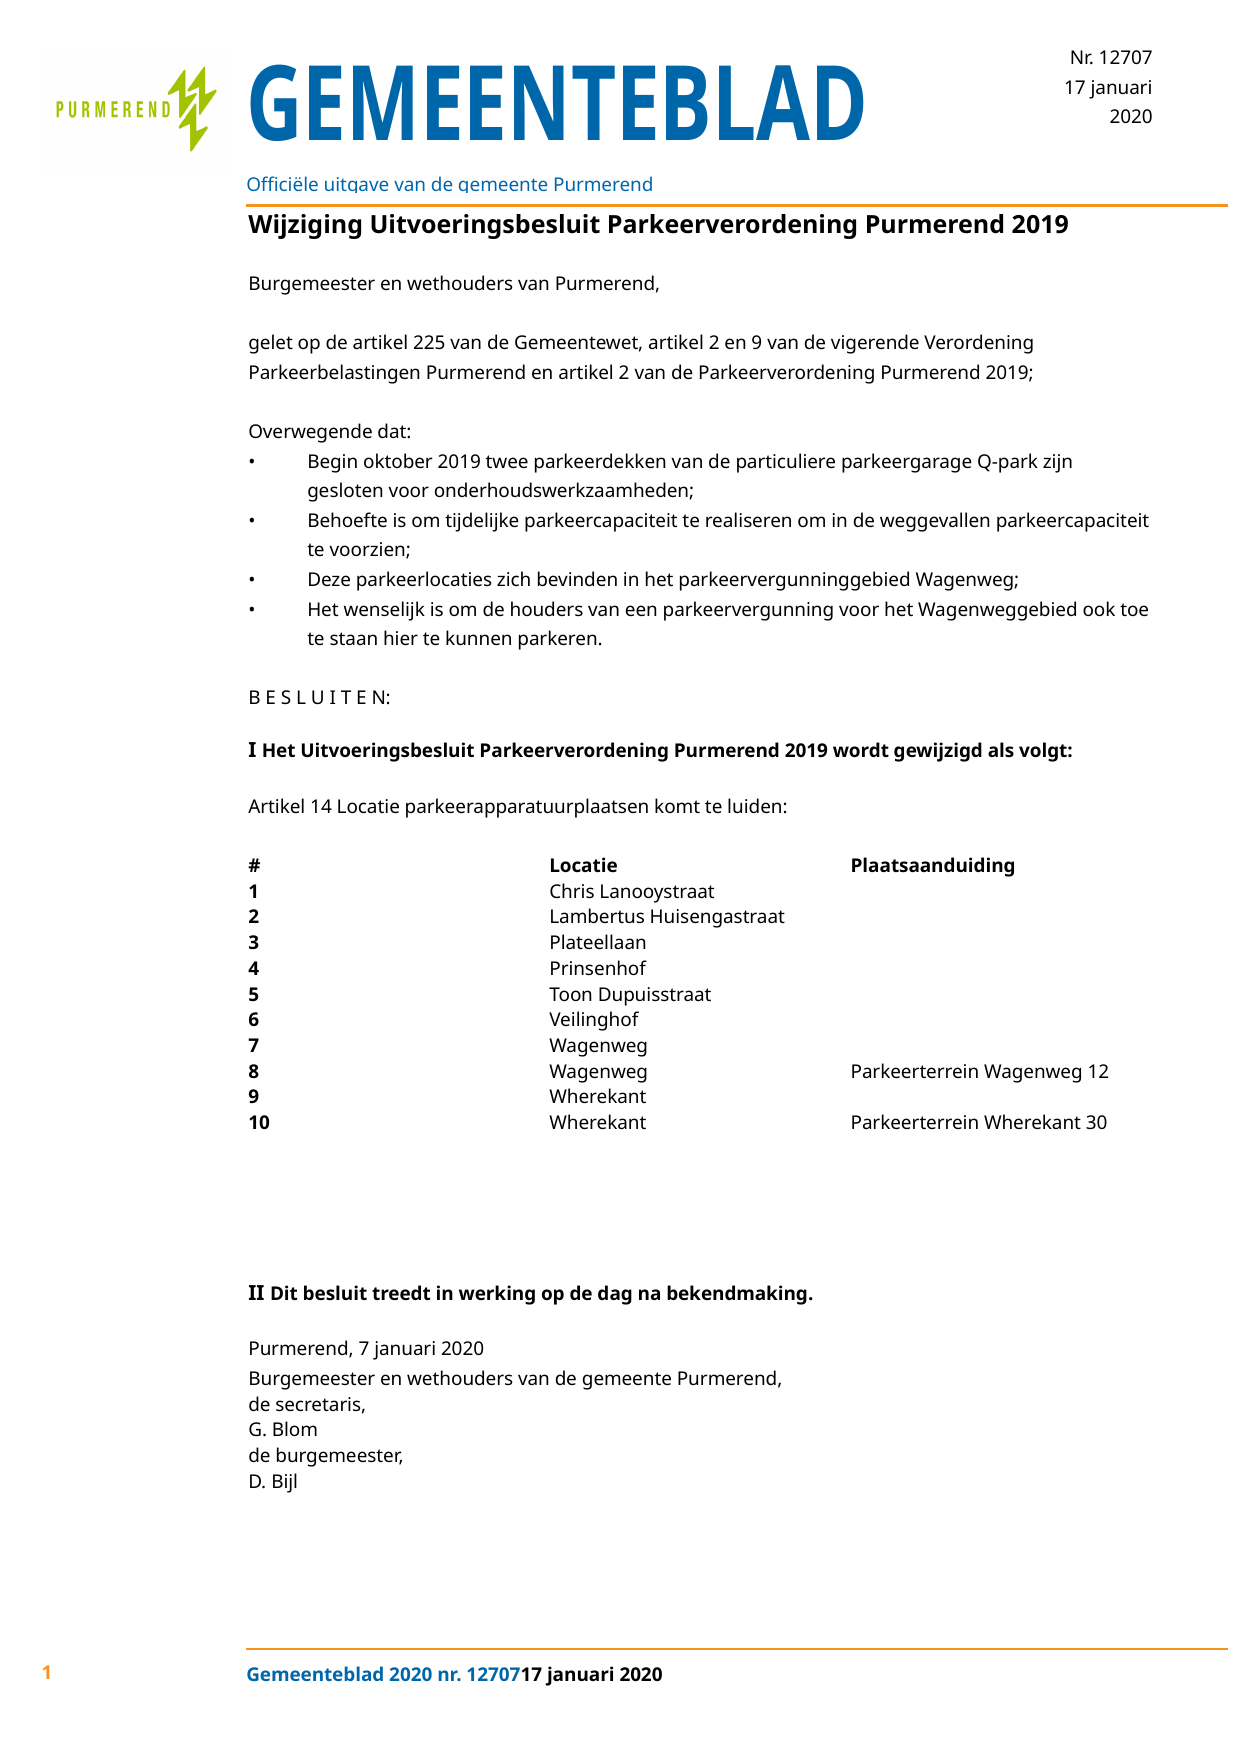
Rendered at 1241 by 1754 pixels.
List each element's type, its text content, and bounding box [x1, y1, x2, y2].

table_cell 3 [248, 929, 549, 955]
text de burgemeester, [248, 1442, 1152, 1468]
text II Dit besluit treedt in werking op de dag na bekendmaking. [248, 1278, 1152, 1306]
text Burgemeester en wethouders van de gemeente Purmerend, [248, 1365, 1152, 1391]
table_cell Wagenweg [549, 1058, 850, 1084]
text Artikel 14 Locatie parkeerapparatuurplaatsen komt te luiden: [248, 793, 1152, 819]
text Overwegende dat: [248, 418, 1152, 444]
text Wijziging Uitvoeringsbesluit Parkeerverordening Purmerend 2019 [248, 207, 1152, 241]
text D. Bijl [248, 1468, 1152, 1494]
text Purmerend, 7 januari 2020 [248, 1336, 1152, 1361]
text gelet op de artikel 225 van de Gemeentewet, artikel 2 en 9 van de vigerende Verordening Parkeerbelastingen Purmerend en artikel 2 van de Parkeerverordening Purmerend 2019; [248, 329, 1152, 385]
table_header Plaatsaanduiding [850, 852, 1152, 878]
table_cell 1 [248, 878, 549, 904]
table_cell 8 [248, 1058, 549, 1084]
table_cell Lambertus Huisengastraat [549, 904, 850, 929]
table_header # [248, 852, 549, 878]
table_cell [850, 1084, 1152, 1109]
table_cell Wagenweg [549, 1032, 850, 1058]
table_cell [850, 1032, 1152, 1058]
table_cell [850, 904, 1152, 929]
text Burgemeester en wethouders van Purmerend, [248, 270, 1152, 296]
text de secretaris, [248, 1391, 1152, 1417]
table_cell 10 [248, 1110, 549, 1135]
table_cell [850, 1007, 1152, 1032]
table_cell 4 [248, 955, 549, 981]
table_cell 6 [248, 1007, 549, 1032]
text B E S L U I T E N: [248, 684, 1152, 710]
table_cell Parkeerterrein Wagenweg 12 [850, 1058, 1152, 1084]
table_cell Toon Dupuisstraat [549, 981, 850, 1007]
picture [41, 47, 231, 172]
list Het wenselijk is om de houders van een parkeervergunning voor het Wagenweggebied ook toe te staan hier te kunnen parkeren. [248, 596, 1152, 651]
text I Het Uitvoeringsbesluit Parkeerverordening Purmerend 2019 wordt gewijzigd als volgt: [248, 735, 1152, 763]
table_cell [850, 929, 1152, 955]
list Deze parkeerlocaties zich bevinden in het parkeervergunninggebied Wagenweg; [248, 566, 1152, 592]
table_cell Veilinghof [549, 1007, 850, 1032]
table_cell 2 [248, 904, 549, 929]
table_cell [850, 981, 1152, 1007]
table_cell Wherekant [549, 1110, 850, 1135]
text G. Blom [248, 1417, 1152, 1442]
table_cell Prinsenhof [549, 955, 850, 981]
table_cell 9 [248, 1084, 549, 1109]
table_cell [850, 878, 1152, 904]
table_cell Parkeerterrein Wherekant 30 [850, 1110, 1152, 1135]
list Begin oktober 2019 twee parkeerdekken van de particuliere parkeergarage Q-park zijn gesloten voor onderhoudswerkzaamheden; [248, 448, 1152, 503]
table_cell 7 [248, 1032, 549, 1058]
table_cell Chris Lanooystraat [549, 878, 850, 904]
table_header Locatie [549, 852, 850, 878]
table_cell Wherekant [549, 1084, 850, 1109]
table_cell Plateellaan [549, 929, 850, 955]
list Behoefte is om tijdelijke parkeercapaciteit te realiseren om in de weggevallen parkeercapaciteit te voorzien; [248, 507, 1152, 562]
table_cell [850, 955, 1152, 981]
table_cell 5 [248, 981, 549, 1007]
